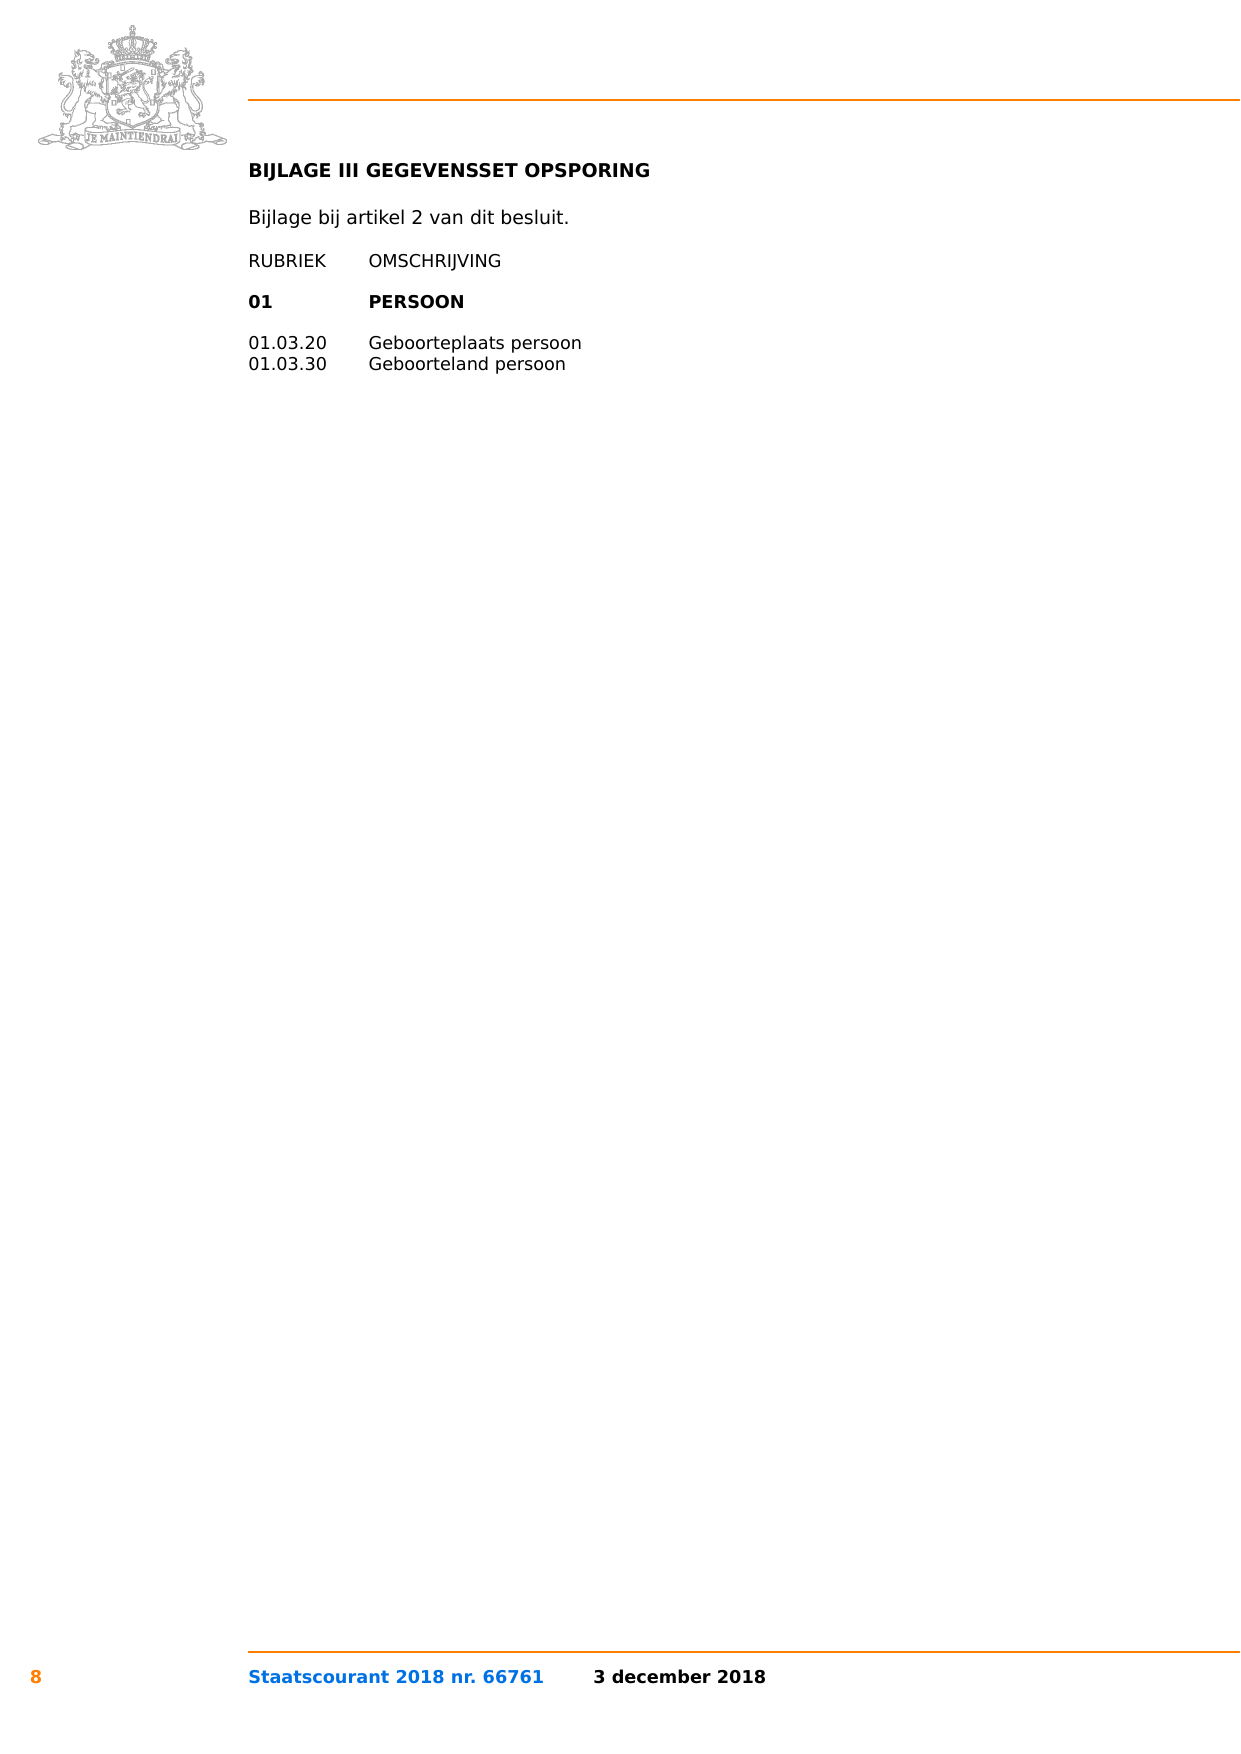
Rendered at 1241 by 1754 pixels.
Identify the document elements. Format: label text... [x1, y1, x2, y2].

table_header RUBRIEK [248, 251, 362, 271]
text Bijlage bij artikel 2 van dit besluit. [248, 207, 1163, 229]
table_cell [248, 271, 362, 292]
table_cell Geboorteland persoon [363, 354, 1163, 374]
table_cell 01.03.30 [248, 354, 362, 374]
table_cell [248, 313, 362, 333]
picture [38, 25, 227, 150]
table_cell Geboorteplaats persoon [363, 333, 1163, 354]
table_cell 01.03.20 [248, 333, 362, 354]
table_header OMSCHRIJVING [363, 251, 1163, 271]
table_cell PERSOON [363, 292, 1163, 313]
table_cell 01 [248, 292, 362, 313]
table_cell [363, 271, 1163, 292]
table_cell [363, 313, 1163, 333]
subtitle BIJLAGE III GEGEVENSSET OPSPORING [248, 160, 1163, 182]
